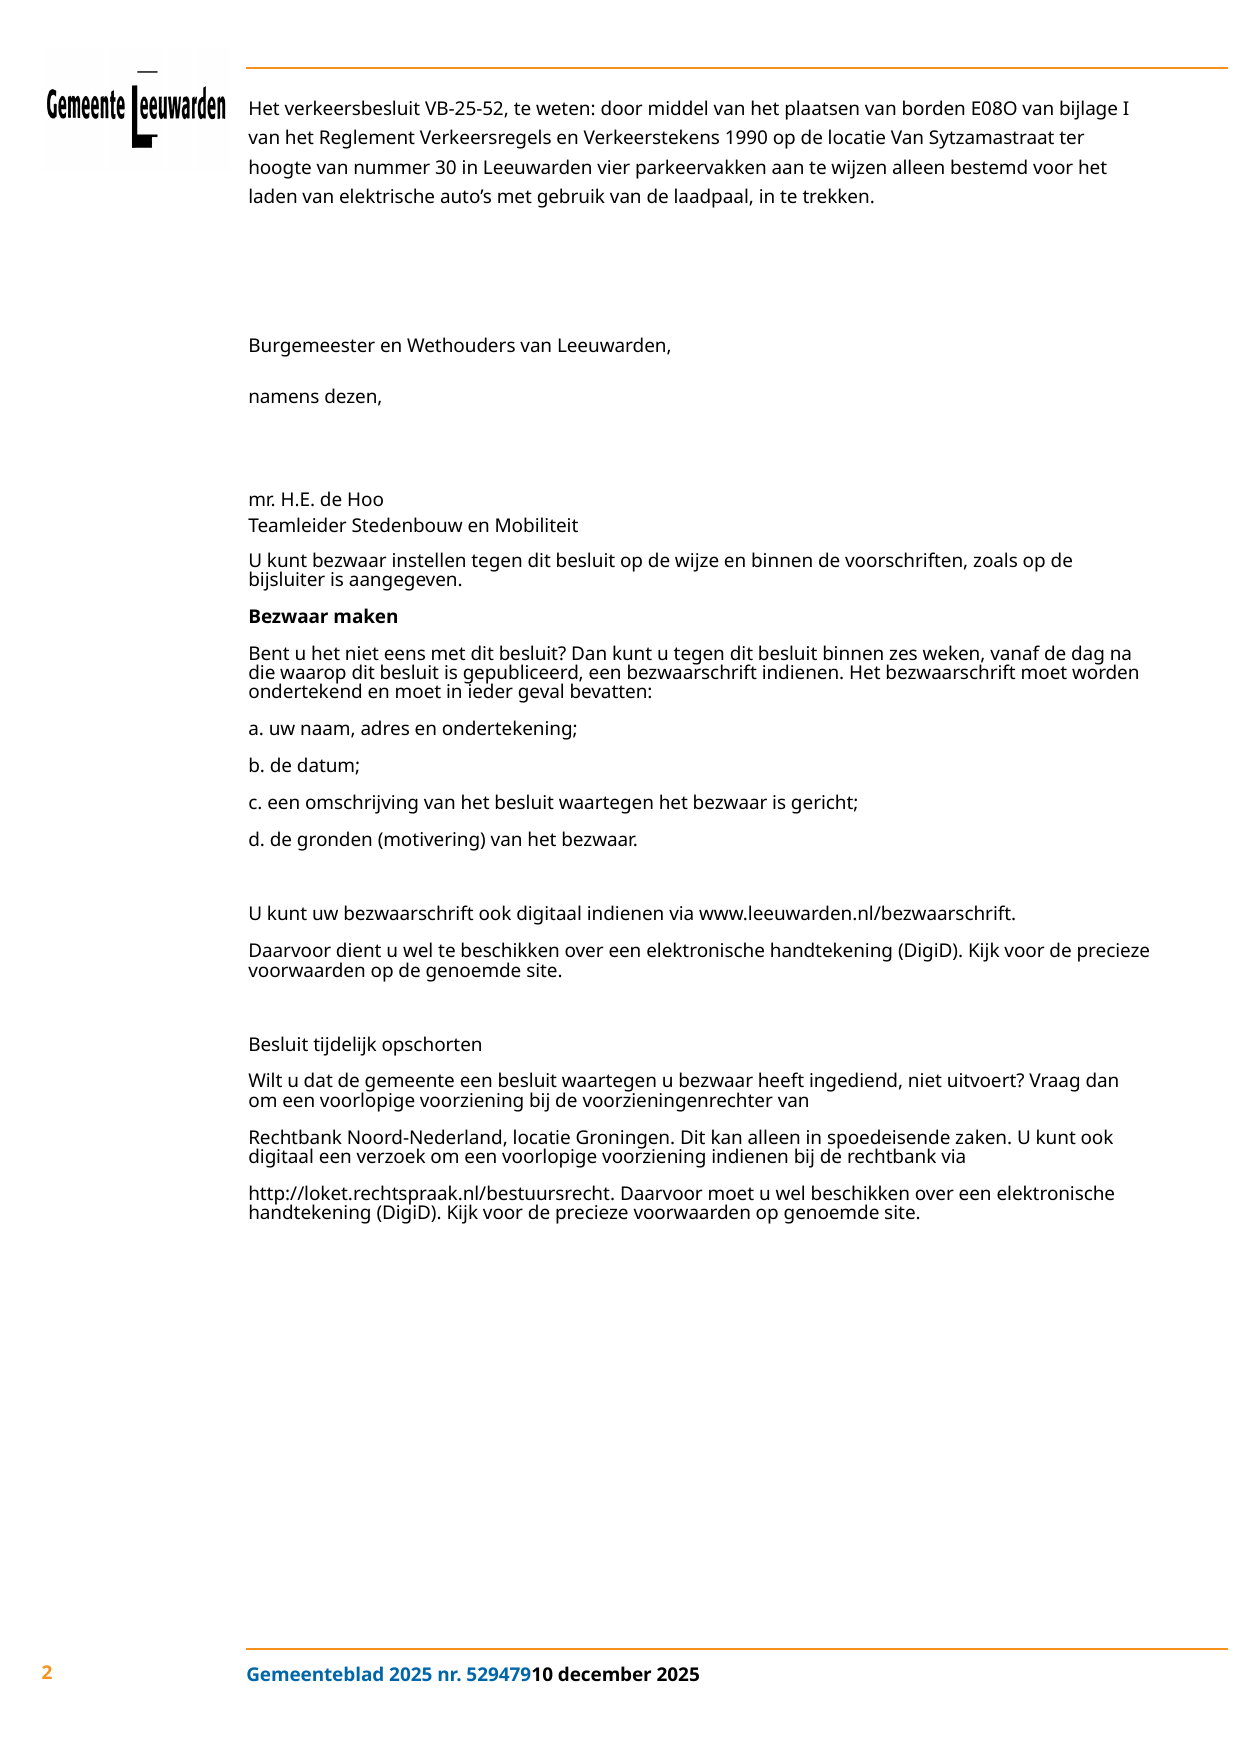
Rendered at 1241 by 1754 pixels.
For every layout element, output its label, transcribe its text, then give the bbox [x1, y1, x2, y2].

text Het verkeersbesluit VB-25-52, te weten: door middel van het plaatsen van borden E08O van bijlage I van het Reglement Verkeersregels en Verkeerstekens 1990 op de locatie Van Sytzamastraat ter hoogte van nummer 30 in Leeuwarden vier parkeervakken aan te wijzen alleen bestemd voor het laden van elektrische auto’s met gebruik van de laadpaal, in te trekken. [248, 95, 1152, 209]
text U kunt uw bezwaarschrift ook digitaal indienen via www.leeuwarden.nl/bezwaarschrift. [248, 905, 1152, 924]
text Rechtbank Noord-Nederland, locatie Groningen. Dit kan alleen in spoedeisende zaken. U kunt ook digitaal een verzoek om een voorlopige voorziening indienen bij de rechtbank via [248, 1129, 1152, 1167]
text Wilt u dat de gemeente een besluit waartegen u bezwaar heeft ingediend, niet uitvoert? Vraag dan om een voorlopige voorziening bij de voorzieningenrechter van [248, 1072, 1152, 1111]
text Burgemeester en Wethouders van Leeuwarden, [248, 332, 1152, 358]
text U kunt bezwaar instellen tegen dit besluit op de wijze en binnen de voorschriften, zoals op de bijsluiter is aangegeven. [248, 552, 1152, 590]
text c. een omschrijving van het besluit waartegen het bezwaar is gericht; [248, 794, 1152, 814]
picture [41, 47, 231, 172]
text Daarvoor dient u wel te beschikken over een elektronische handtekening (DigiD). Kijk voor de precieze voorwaarden op de genoemde site. [248, 942, 1152, 981]
text Teamleider Stedenbouw en Mobiliteit [248, 512, 1152, 538]
text Besluit tijdelijk opschorten [248, 1036, 1152, 1055]
text d. de gronden (motivering) van het bezwaar. [248, 831, 1152, 851]
text b. de datum; [248, 757, 1152, 777]
text mr. H.E. de Hoo [248, 487, 1152, 512]
text a. uw naam, adres en ondertekening; [248, 720, 1152, 740]
text Bent u het niet eens met dit besluit? Dan kunt u tegen dit besluit binnen zes weken, vanaf de dag na die waarop dit besluit is gepubliceerd, een bezwaarschrift indienen. Het bezwaarschrift moet worden ondertekend en moet in ieder geval bevatten: [248, 645, 1152, 703]
text Bezwaar maken [248, 608, 1152, 627]
text http://loket.rechtspraak.nl/bestuursrecht. Daarvoor moet u wel beschikken over een elektronische handtekening (DigiD). Kijk voor de precieze voorwaarden op genoemde site. [248, 1185, 1152, 1223]
text namens dezen, [248, 384, 1152, 409]
